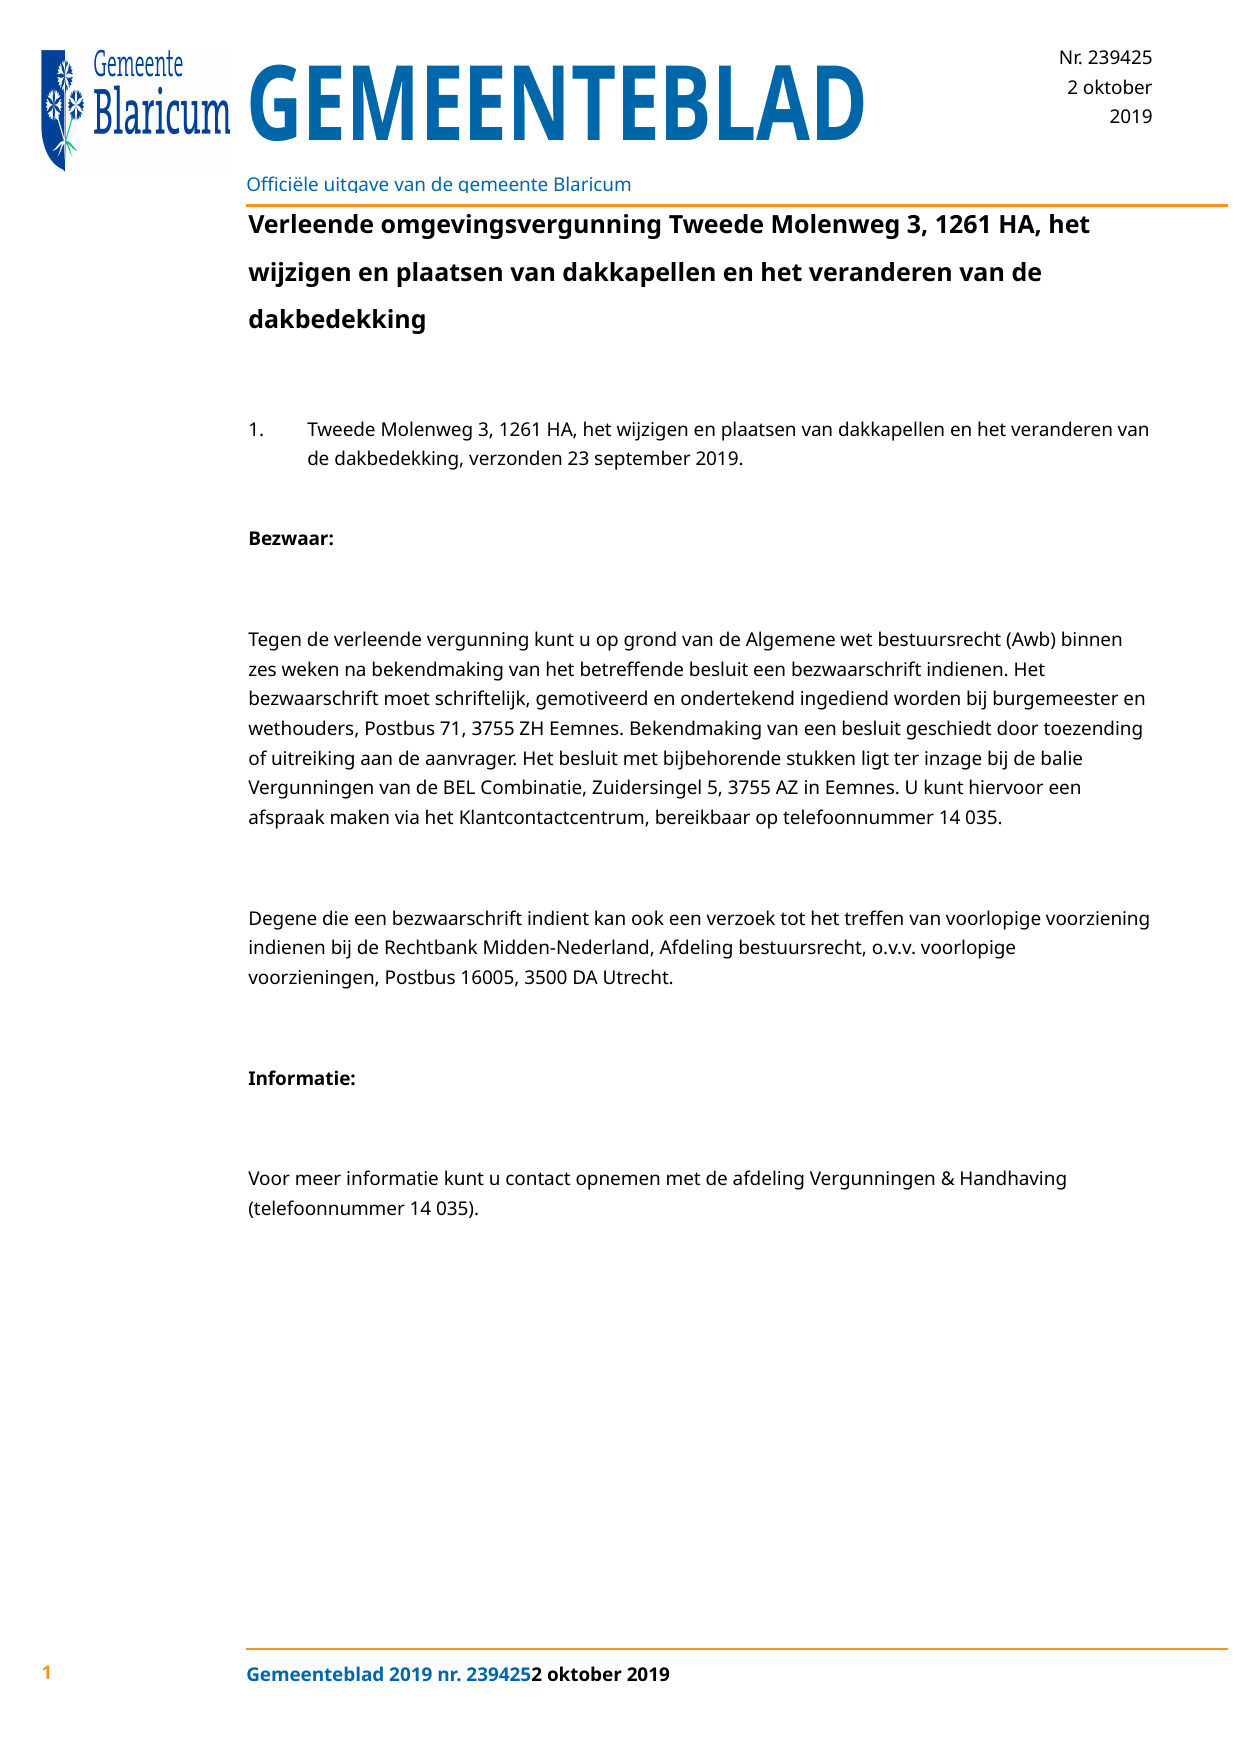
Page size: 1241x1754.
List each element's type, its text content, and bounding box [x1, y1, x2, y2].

text Voor meer informatie kunt u contact opnemen met de afdeling Vergunningen & Handhaving (telefoonnummer 14 035). [248, 1166, 1152, 1221]
text Tegen de verleende vergunning kunt u op grond van de Algemene wet bestuursrecht (Awb) binnen zes weken na bekendmaking van het betreffende besluit een bezwaarschrift indienen. Het bezwaarschrift moet schriftelijk, gemotiveerd en ondertekend ingediend worden bij burgemeester en wethouders, Postbus 71, 3755 ZH Eemnes. Bekendmaking van een besluit geschiedt door toezending of uitreiking aan de aanvrager. Het besluit met bijbehorende stukken ligt ter inzage bij de balie Vergunningen van de BEL Combinatie, Zuidersingel 5, 3755 AZ in Eemnes. U kunt hiervoor een afspraak maken via het Klantcontactcentrum, bereikbaar op telefoonnummer 14 035. [248, 626, 1152, 829]
text Bezwaar: [248, 526, 1152, 551]
picture [41, 47, 231, 172]
list Tweede Molenweg 3, 1261 HA, het wijzigen en plaatsen van dakkapellen en het veranderen van de dakbedekking, verzonden 23 september 2019. [248, 416, 1152, 471]
text Verleende omgevingsvergunning Tweede Molenweg 3, 1261 HA, het wijzigen en plaatsen van dakkapellen en het veranderen van de dakbedekking [248, 207, 1152, 336]
text Degene die een bezwaarschrift indient kan ook een verzoek tot het treffen van voorlopige voorziening indienen bij de Rechtbank Midden-Nederland, Afdeling bestuursrecht, o.v.v. voorlopige voorzieningen, Postbus 16005, 3500 DA Utrecht. [248, 905, 1152, 989]
text Informatie: [248, 1065, 1152, 1090]
